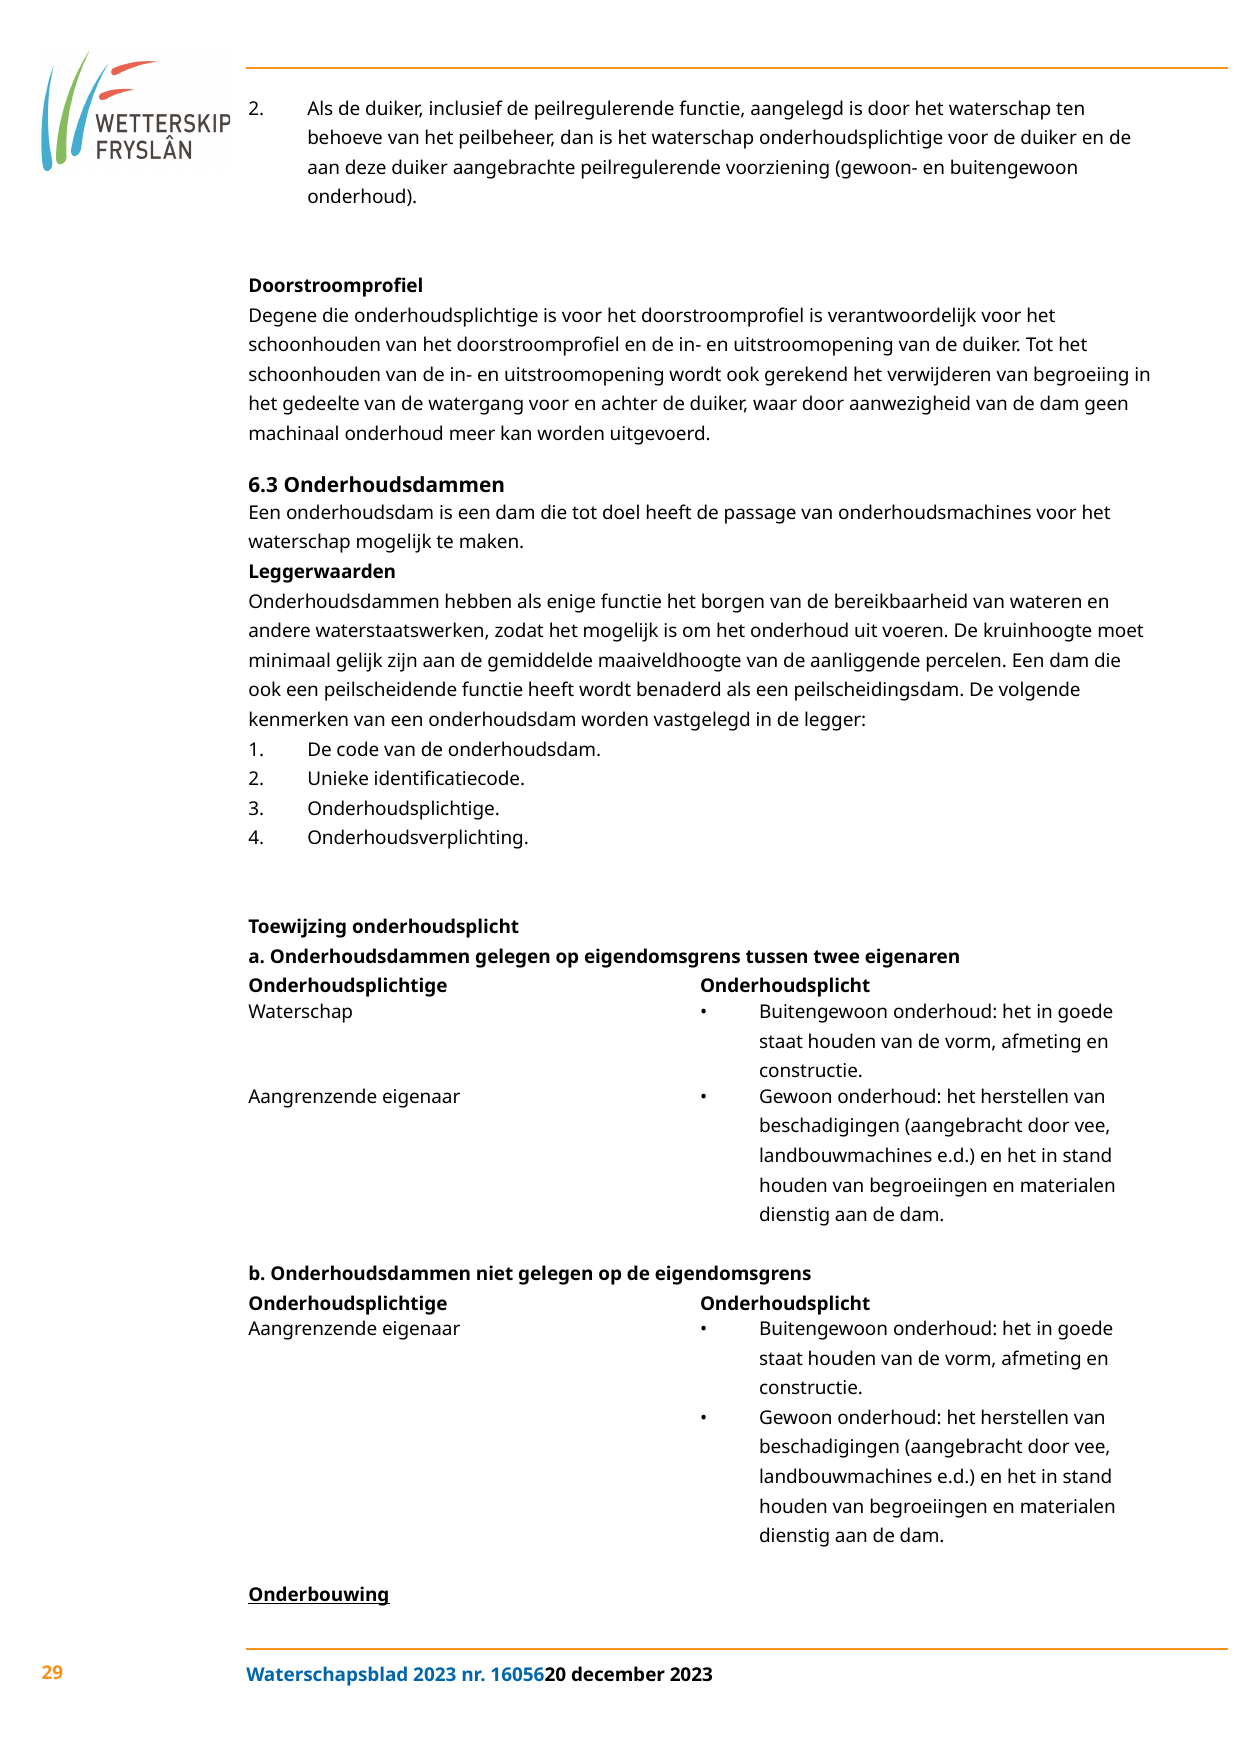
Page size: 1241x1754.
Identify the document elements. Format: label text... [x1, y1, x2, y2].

text b. Onderhoudsdammen niet gelegen op de eigendomsgrens [248, 1260, 1152, 1286]
list Onderhoudsplichtige. [248, 795, 1152, 821]
text a. Onderhoudsdammen gelegen op eigendomsgrens tussen twee eigenaren [248, 943, 1152, 968]
table_header Onderhoudsplichtige [248, 1290, 700, 1315]
table_cell Aangrenzende eigenaar [248, 1083, 700, 1227]
text Doorstroomprofiel [248, 272, 1152, 298]
table_cell Aangrenzende eigenaar [248, 1315, 700, 1548]
text Een onderhoudsdam is een dam die tot doel heeft de passage van onderhoudsmachines voor het waterschap mogelijk te maken. [248, 499, 1152, 554]
table_header Onderhoudsplicht [700, 973, 1152, 998]
picture [41, 47, 231, 172]
text Toewijzing onderhoudsplicht [248, 913, 1152, 939]
text Leggerwaarden [248, 558, 1152, 584]
list Unieke identificatiecode. [248, 765, 1152, 791]
table_cell Buitengewoon onderhoud: het in goede staat houden van de vorm, afmeting en constructie. Gewoon onderhoud: het herstellen van beschadigingen (aangebracht door vee, landbouwmachines e.d.) en het in stand houden van begroeiingen en materialen dienstig aan de dam. [700, 1315, 1152, 1548]
table_cell Gewoon onderhoud: het herstellen van beschadigingen (aangebracht door vee, landbouwmachines e.d.) en het in stand houden van begroeiingen en materialen dienstig aan de dam. [700, 1083, 1152, 1227]
table_header Onderhoudsplichtige [248, 973, 700, 998]
list Onderhoudsverplichting. [248, 824, 1152, 850]
text Onderhoudsdammen hebben als enige functie het borgen van de bereikbaarheid van wateren en andere waterstaatswerken, zodat het mogelijk is om het onderhoud uit voeren. De kruinhoogte moet minimaal gelijk zijn aan de gemiddelde maaiveldhoogte van de aanliggende percelen. Een dam die ook een peilscheidende functie heeft wordt benaderd als een peilscheidingsdam. De volgende kenmerken van een onderhoudsdam worden vastgelegd in de legger: [248, 588, 1152, 732]
list De code van de onderhoudsdam. [248, 736, 1152, 761]
text Onderbouwing [248, 1581, 1152, 1607]
table_cell Buitengewoon onderhoud: het in goede staat houden van de vorm, afmeting en constructie. [700, 998, 1152, 1083]
text 6.3 Onderhoudsdammen [248, 471, 1152, 499]
table_header Onderhoudsplicht [700, 1290, 1152, 1315]
list Als de duiker, inclusief de peilregulerende functie, aangelegd is door het waterschap ten behoeve van het peilbeheer, dan is het waterschap onderhoudsplichtige voor de duiker en de aan deze duiker aangebrachte peilregulerende voorziening (gewoon- en buitengewoon onderhoud). [248, 95, 1152, 209]
text Degene die onderhoudsplichtige is voor het doorstroomprofiel is verantwoordelijk voor het schoonhouden van het doorstroomprofiel en de in- en uitstroomopening van de duiker. Tot het schoonhouden van de in- en uitstroomopening wordt ook gerekend het verwijderen van begroeiing in het gedeelte van de watergang voor en achter de duiker, waar door aanwezigheid van de dam geen machinaal onderhoud meer kan worden uitgevoerd. [248, 302, 1152, 446]
table_cell Waterschap [248, 998, 700, 1083]
